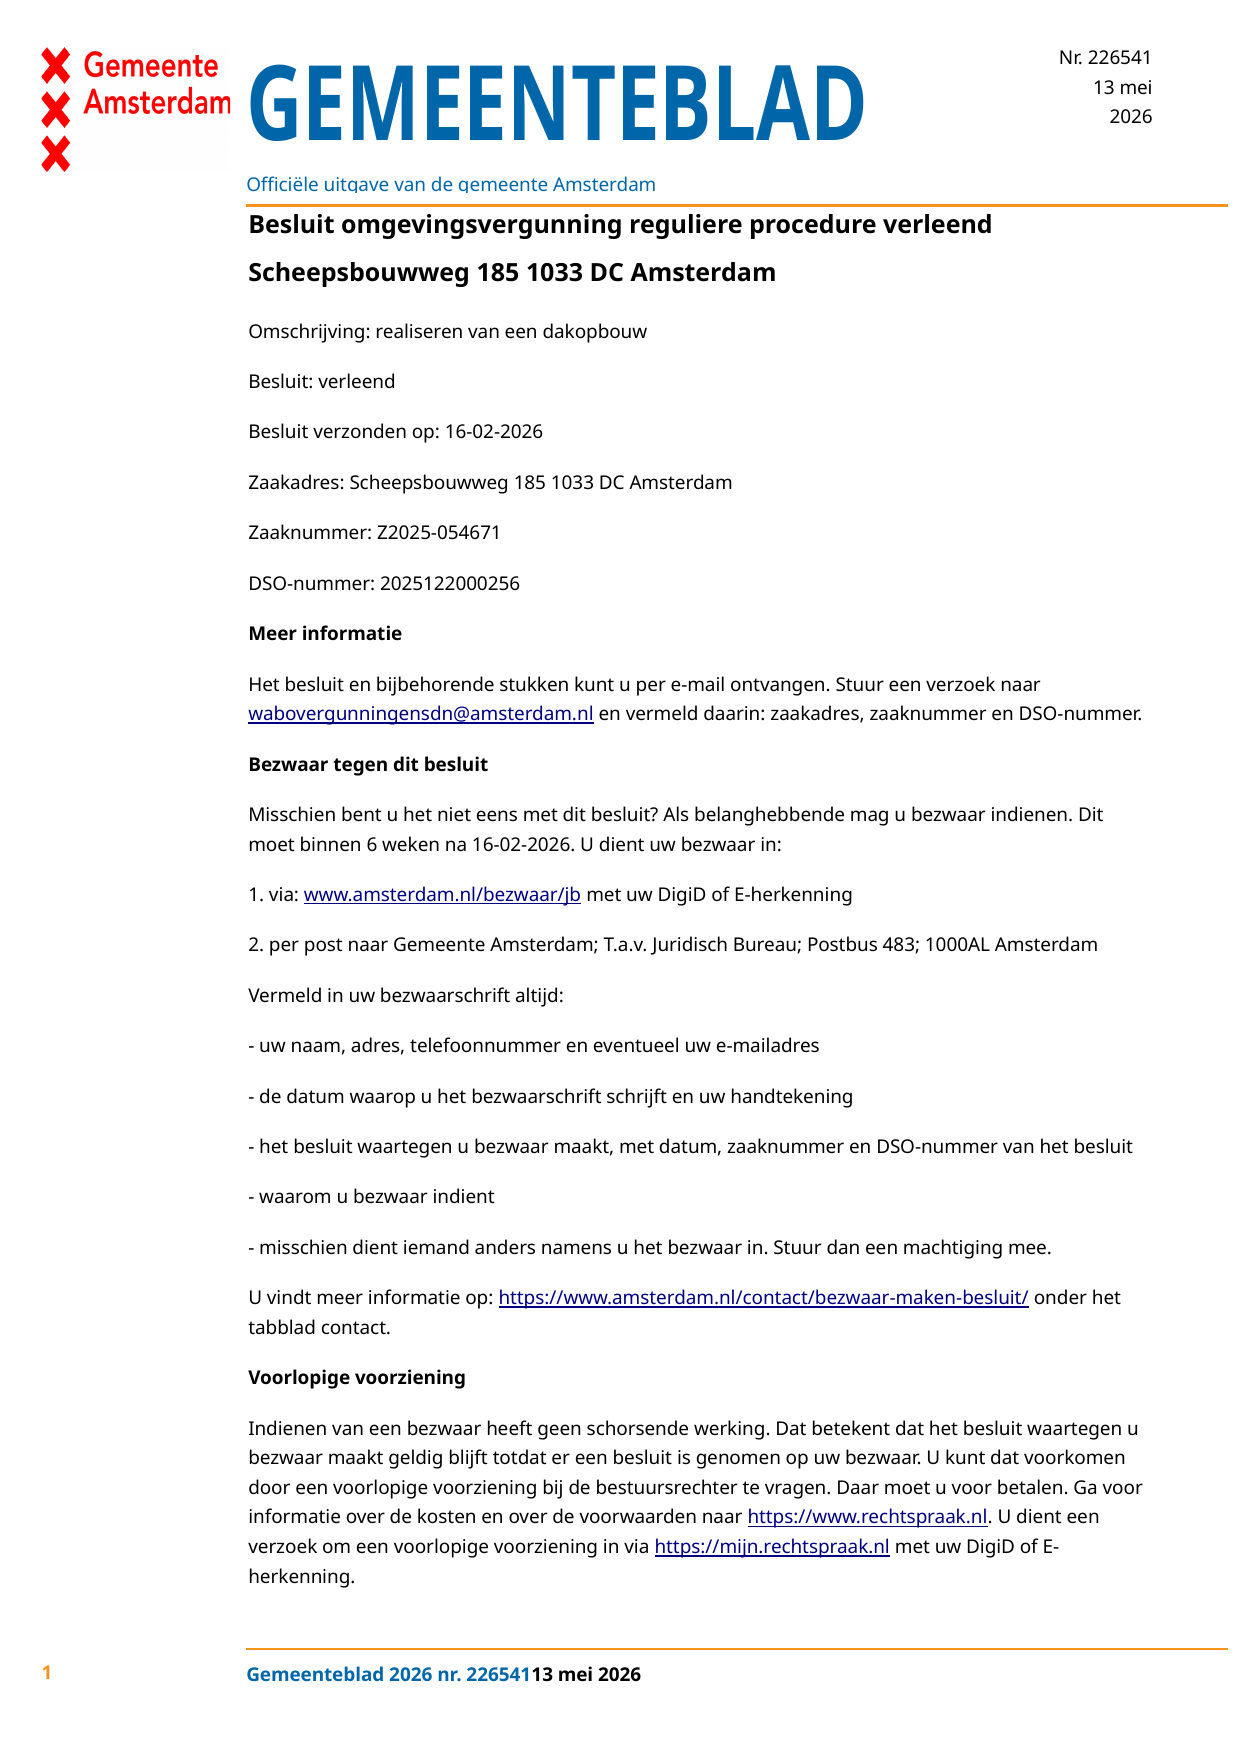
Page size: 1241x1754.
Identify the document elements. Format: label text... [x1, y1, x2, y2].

text 1. via: www.amsterdam.nl/bezwaar/jb met uw DigiD of E-herkenning [248, 881, 1152, 907]
text - misschien dient iemand anders namens u het bezwaar in. Stuur dan een machtiging mee. [248, 1234, 1152, 1260]
text Het besluit en bijbehorende stukken kunt u per e-mail ontvangen. Stuur een verzoek naar wabovergunningensdn@amsterdam.nl en vermeld daarin: zaakadres, zaaknummer en DSO-nummer. [248, 671, 1152, 726]
text - waarom u bezwaar indient [248, 1184, 1152, 1209]
text Meer informatie [248, 620, 1152, 646]
text 2. per post naar Gemeente Amsterdam; T.a.v. Juridisch Bureau; Postbus 483; 1000AL Amsterdam [248, 932, 1152, 957]
text Indienen van een bezwaar heeft geen schorsende werking. Dat betekent dat het besluit waartegen u bezwaar maakt geldig blijft totdat er een besluit is genomen op uw bezwaar. U kunt dat voorkomen door een voorlopige voorziening bij de bestuursrechter te vragen. Daar moet u voor betalen. Ga voor informatie over de kosten en over de voorwaarden naar https://www.rechtspraak.nl. U dient een verzoek om een voorlopige voorziening in via https://mijn.rechtspraak.nl met uw DigiD of E-herkenning. [248, 1415, 1152, 1589]
text Zaakadres: Scheepsbouwweg 185 1033 DC Amsterdam [248, 469, 1152, 495]
text Besluit verzonden op: 16-02-2026 [248, 419, 1152, 444]
text - uw naam, adres, telefoonnummer en eventueel uw e-mailadres [248, 1032, 1152, 1058]
text - de datum waarop u het bezwaarschrift schrijft en uw handtekening [248, 1083, 1152, 1109]
text Misschien bent u het niet eens met dit besluit? Als belanghebbende mag u bezwaar indienen. Dit moet binnen 6 weken na 16-02-2026. U dient uw bezwaar in: [248, 801, 1152, 857]
text - het besluit waartegen u bezwaar maakt, met datum, zaaknummer en DSO-nummer van het besluit [248, 1133, 1152, 1159]
text DSO-nummer: 2025122000256 [248, 570, 1152, 596]
text Zaaknummer: Z2025-054671 [248, 519, 1152, 545]
text Besluit omgevingsvergunning reguliere procedure verleend Scheepsbouwweg 185 1033 DC Amsterdam [248, 207, 1152, 288]
picture [41, 47, 231, 172]
text Vermeld in uw bezwaarschrift altijd: [248, 982, 1152, 1008]
text Bezwaar tegen dit besluit [248, 751, 1152, 777]
text U vindt meer informatie op: https://www.amsterdam.nl/contact/bezwaar-maken-besluit/ onder het tabblad contact. [248, 1284, 1152, 1340]
text Omschrijving: realiseren van een dakopbouw [248, 318, 1152, 344]
text Voorlopige voorziening [248, 1364, 1152, 1390]
text Besluit: verleend [248, 368, 1152, 394]
